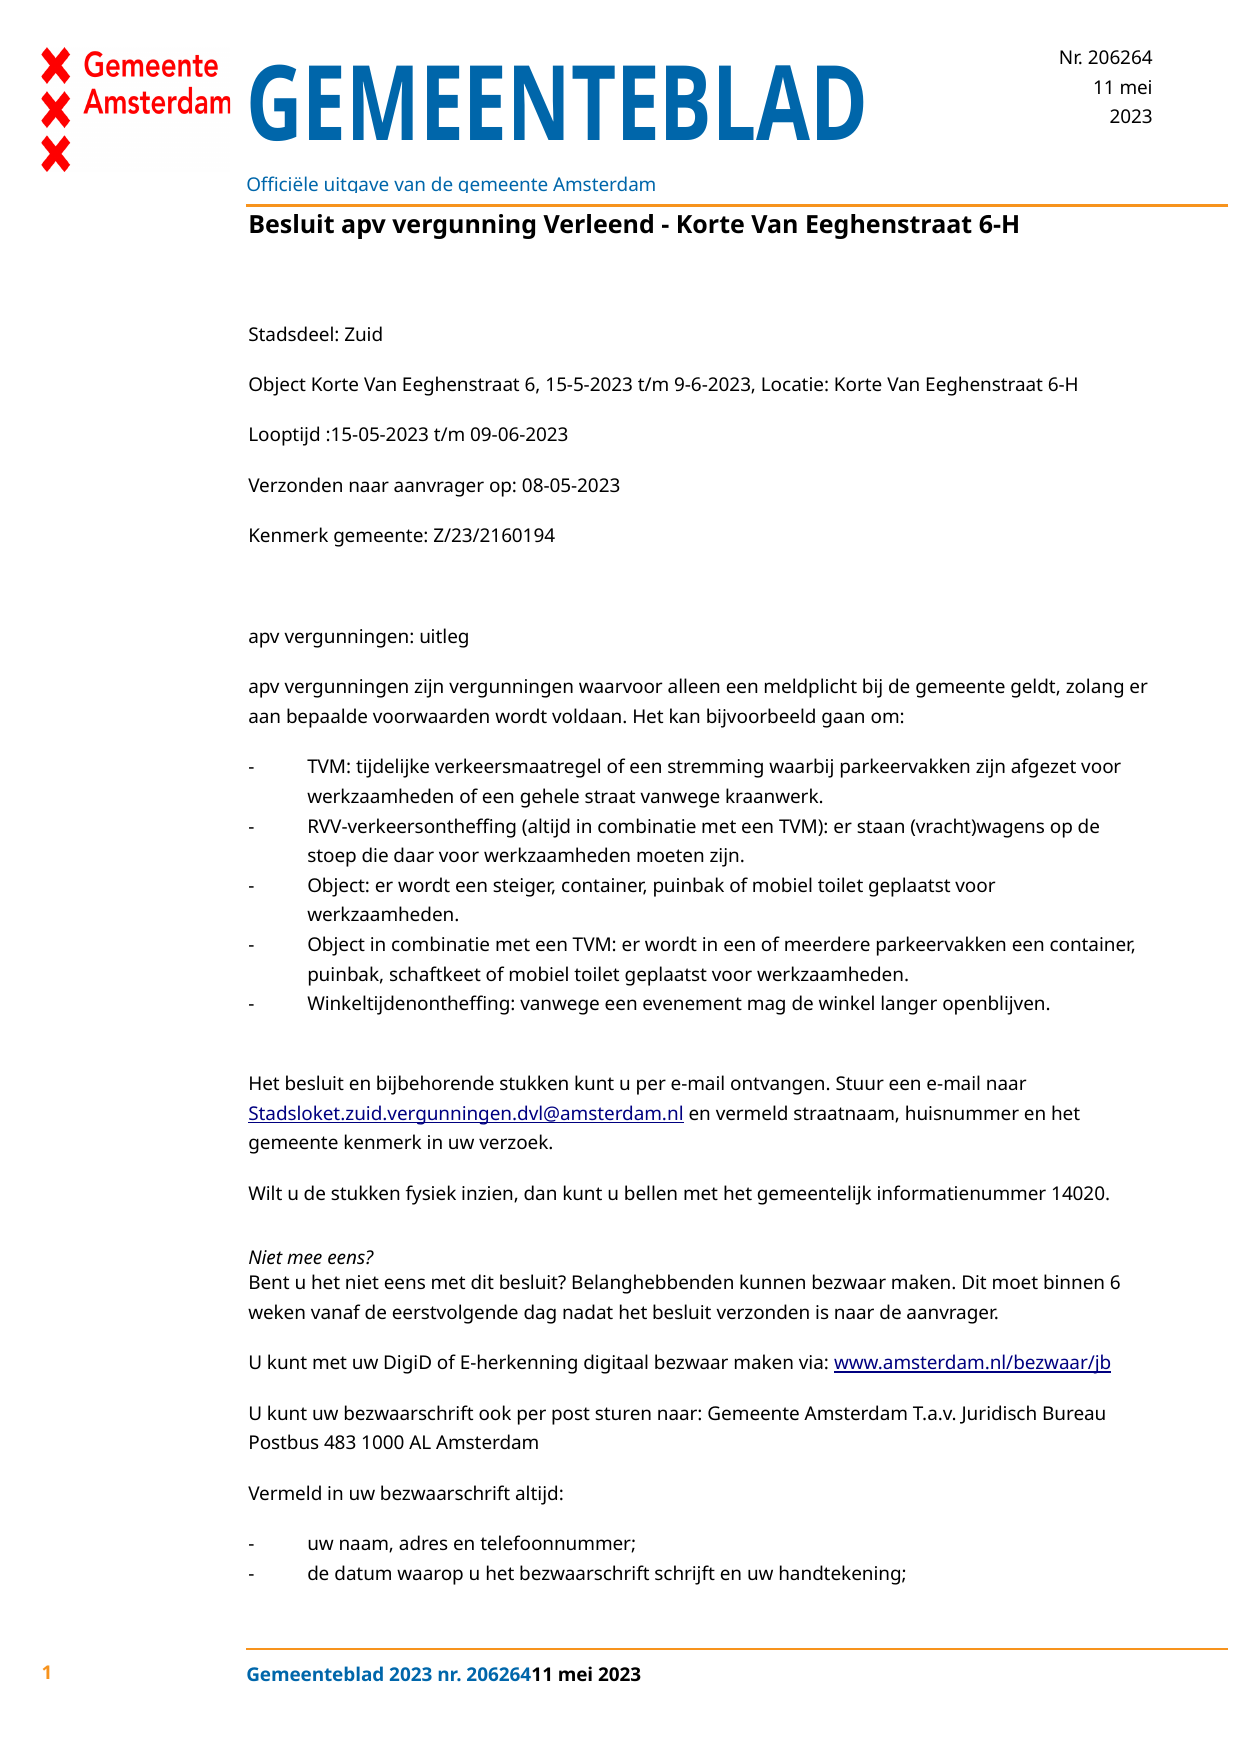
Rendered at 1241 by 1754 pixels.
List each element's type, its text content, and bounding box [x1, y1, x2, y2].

text Bent u het niet eens met dit besluit? Belanghebbenden kunnen bezwaar maken. Dit moet binnen 6 weken vanaf de eerstvolgende dag nadat het besluit verzonden is naar de aanvrager. [248, 1269, 1152, 1325]
list Object: er wordt een steiger, container, puinbak of mobiel toilet geplaatst voor werkzaamheden. [248, 872, 1152, 927]
list RVV-verkeersontheffing (altijd in combinatie met een TVM): er staan (vracht)wagens op de stoep die daar voor werkzaamheden moeten zijn. [248, 813, 1152, 868]
list Winkeltijdenontheffing: vanwege een evenement mag de winkel langer openblijven. [248, 990, 1152, 1016]
text Niet mee eens? [248, 1244, 1152, 1269]
text Vermeld in uw bezwaarschrift altijd: [248, 1480, 1152, 1506]
text Verzonden naar aanvrager op: 08-05-2023 [248, 472, 1152, 498]
text U kunt met uw DigiD of E-herkenning digitaal bezwaar maken via: www.amsterdam.nl/bezwaar/jb [248, 1349, 1152, 1375]
text apv vergunningen zijn vergunningen waarvoor alleen een meldplicht bij de gemeente geldt, zolang er aan bepaalde voorwaarden wordt voldaan. Het kan bijvoorbeeld gaan om: [248, 674, 1152, 729]
list Object in combinatie met een TVM: er wordt in een of meerdere parkeervakken een container, puinbak, schaftkeet of mobiel toilet geplaatst voor werkzaamheden. [248, 931, 1152, 986]
list uw naam, adres en telefoonnummer; [248, 1530, 1152, 1556]
text apv vergunningen: uitleg [248, 623, 1152, 649]
picture [41, 47, 231, 172]
list TVM: tijdelijke verkeersmaatregel of een stremming waarbij parkeervakken zijn afgezet voor werkzaamheden of een gehele straat vanwege kraanwerk. [248, 754, 1152, 809]
text Het besluit en bijbehorende stukken kunt u per e-mail ontvangen. Stuur een e-mail naar Stadsloket.zuid.vergunningen.dvl@amsterdam.nl en vermeld straatnaam, huisnummer en het gemeente kenmerk in uw verzoek. [248, 1070, 1152, 1155]
text U kunt uw bezwaarschrift ook per post sturen naar: Gemeente Amsterdam T.a.v. Juridisch Bureau Postbus 483 1000 AL Amsterdam [248, 1400, 1152, 1455]
list de datum waarop u het bezwaarschrift schrijft en uw handtekening; [248, 1560, 1152, 1586]
text Object Korte Van Eeghenstraat 6, 15-5-2023 t/m 9-6-2023, Locatie: Korte Van Eeghenstraat 6-H [248, 371, 1152, 397]
text Wilt u de stukken fysiek inzien, dan kunt u bellen met het gemeentelijk informatienummer 14020. [248, 1180, 1152, 1206]
text Stadsdeel: Zuid [248, 321, 1152, 346]
text Looptijd :15-05-2023 t/m 09-06-2023 [248, 422, 1152, 447]
text Kenmerk gemeente: Z/23/2160194 [248, 522, 1152, 548]
text Besluit apv vergunning Verleend - Korte Van Eeghenstraat 6-H [248, 207, 1152, 241]
